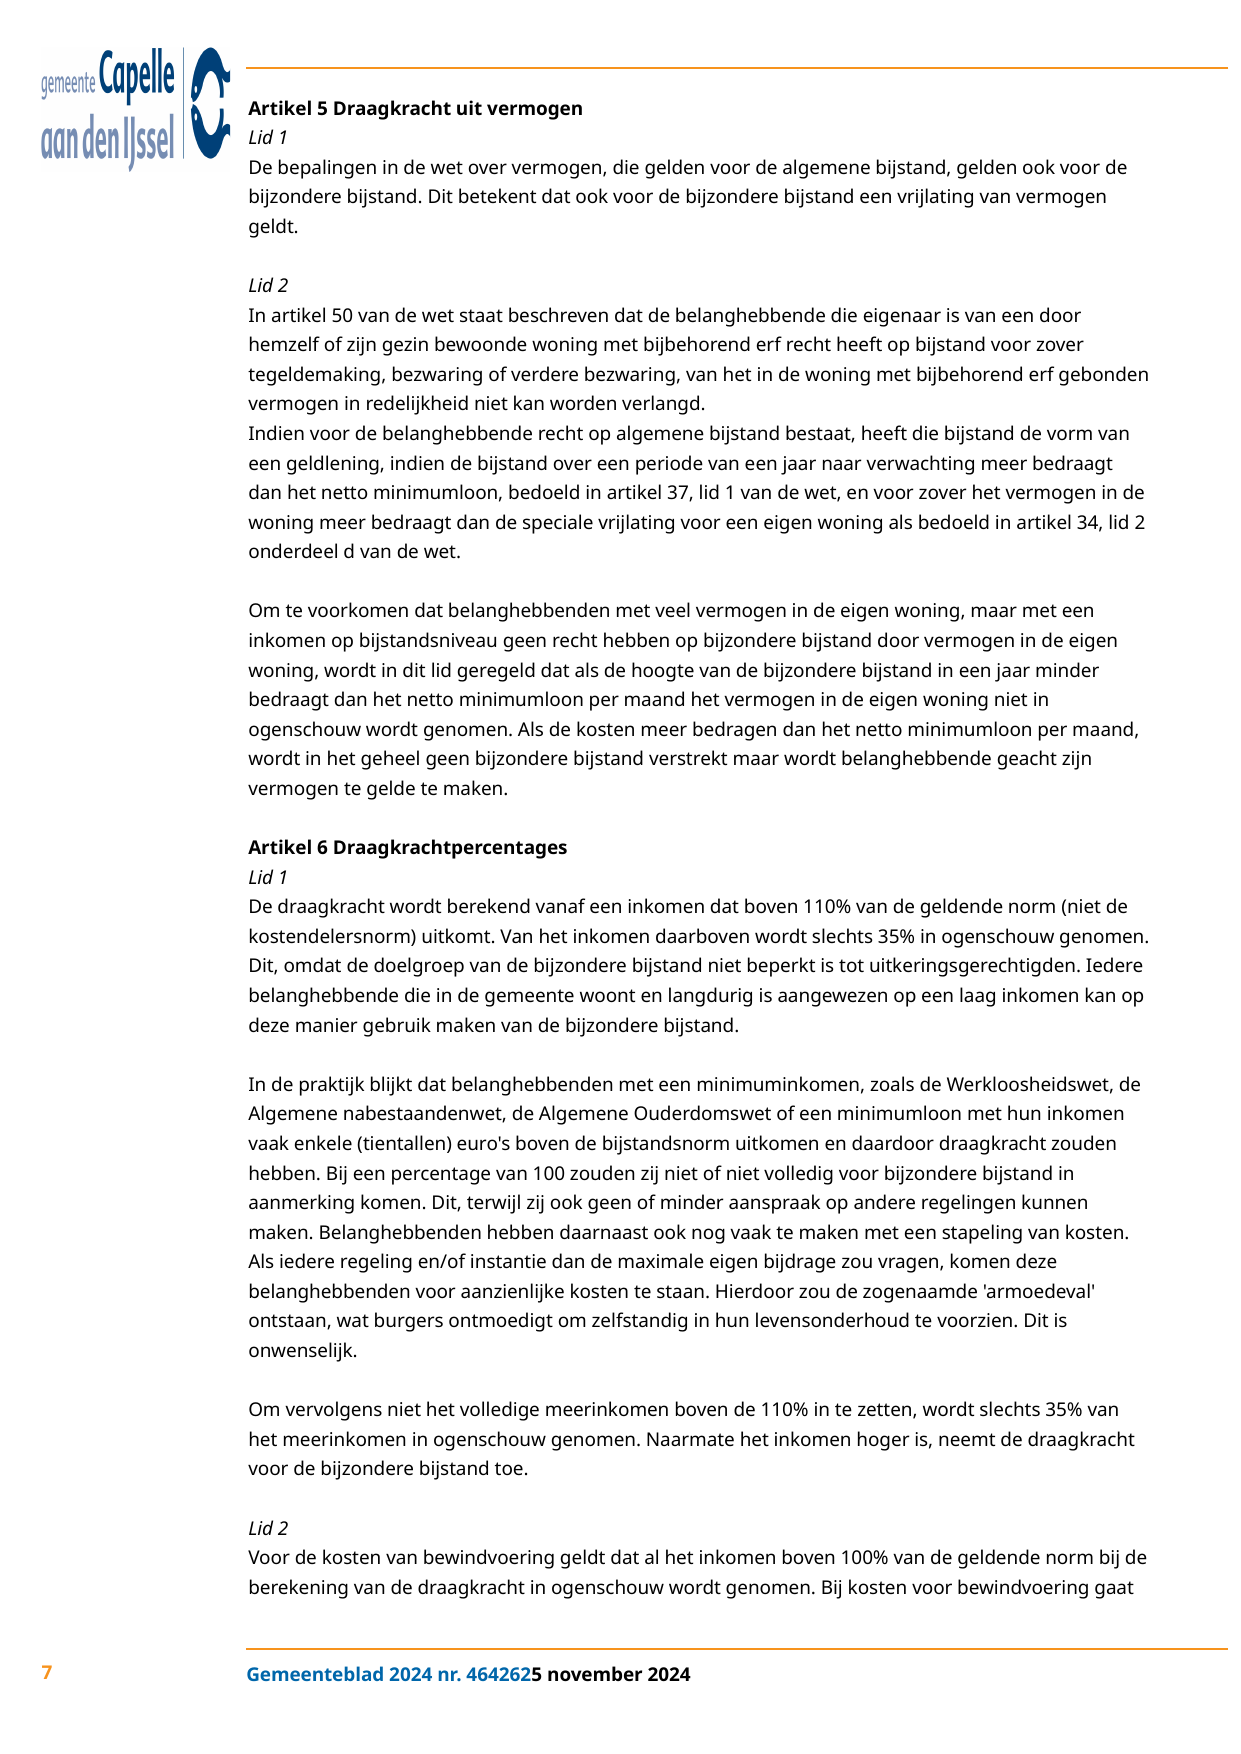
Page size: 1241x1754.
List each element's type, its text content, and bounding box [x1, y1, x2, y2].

text Artikel 6 Draagkrachtpercentages [248, 834, 1152, 860]
text Om vervolgens niet het volledige meerinkomen boven de 110% in te zetten, wordt slechts 35% van het meerinkomen in ogenschouw genomen. Naarmate het inkomen hoger is, neemt de draagkracht voor de bijzondere bijstand toe. [248, 1396, 1152, 1481]
text Lid 1 [248, 864, 1152, 890]
text Artikel 5 Draagkracht uit vermogen [248, 95, 1152, 121]
text Lid 1 [248, 124, 1152, 150]
text In artikel 50 van de wet staat beschreven dat de belanghebbende die eigenaar is van een door hemzelf of zijn gezin bewoonde woning met bijbehorend erf recht heeft op bijstand voor zover tegeldemaking, bezwaring of verdere bezwaring, van het in de woning met bijbehorend erf gebonden vermogen in redelijkheid niet kan worden verlangd. [248, 302, 1152, 416]
text Lid 2 [248, 272, 1152, 298]
text Om te voorkomen dat belanghebbenden met veel vermogen in de eigen woning, maar met een inkomen op bijstandsniveau geen recht hebben op bijzondere bijstand door vermogen in de eigen woning, wordt in dit lid geregeld dat als de hoogte van de bijzondere bijstand in een jaar minder bedraagt dan het netto minimumloon per maand het vermogen in de eigen woning niet in ogenschouw wordt genomen. Als de kosten meer bedragen dan het netto minimumloon per maand, wordt in het geheel geen bijzondere bijstand verstrekt maar wordt belanghebbende geacht zijn vermogen te gelde te maken. [248, 598, 1152, 801]
text De draagkracht wordt berekend vanaf een inkomen dat boven 110% van de geldende norm (niet de kostendelersnorm) uitkomt. Van het inkomen daarboven wordt slechts 35% in ogenschouw genomen. Dit, omdat de doelgroep van de bijzondere bijstand niet beperkt is tot uitkeringsgerechtigden. Iedere belanghebbende die in de gemeente woont en langdurig is aangewezen op een laag inkomen kan op deze manier gebruik maken van de bijzondere bijstand. [248, 893, 1152, 1038]
text Lid 2 [248, 1515, 1152, 1541]
text Voor de kosten van bewindvoering geldt dat al het inkomen boven 100% van de geldende norm bij de berekening van de draagkracht in ogenschouw wordt genomen. Bij kosten voor bewindvoering gaat [248, 1544, 1152, 1600]
text Indien voor de belanghebbende recht op algemene bijstand bestaat, heeft die bijstand de vorm van een geldlening, indien de bijstand over een periode van een jaar naar verwachting meer bedraagt dan het netto minimumloon, bedoeld in artikel 37, lid 1 van de wet, en voor zover het vermogen in de woning meer bedraagt dan de speciale vrijlating voor een eigen woning als bedoeld in artikel 34, lid 2 onderdeel d van de wet. [248, 420, 1152, 564]
text In de praktijk blijkt dat belanghebbenden met een minimuminkomen, zoals de Werkloosheidswet, de Algemene nabestaandenwet, de Algemene Ouderdomswet of een minimumloon met hun inkomen vaak enkele (tientallen) euro's boven de bijstandsnorm uitkomen en daardoor draagkracht zouden hebben. Bij een percentage van 100 zouden zij niet of niet volledig voor bijzondere bijstand in aanmerking komen. Dit, terwijl zij ook geen of minder aanspraak op andere regelingen kunnen maken. Belanghebbenden hebben daarnaast ook nog vaak te maken met een stapeling van kosten. Als iedere regeling en/of instantie dan de maximale eigen bijdrage zou vragen, komen deze belanghebbenden voor aanzienlijke kosten te staan. Hierdoor zou de zogenaamde 'armoedeval' ontstaan, wat burgers ontmoedigt om zelfstandig in hun levensonderhoud te voorzien. Dit is onwenselijk. [248, 1071, 1152, 1363]
picture [41, 47, 231, 172]
text De bepalingen in de wet over vermogen, die gelden voor de algemene bijstand, gelden ook voor de bijzondere bijstand. Dit betekent dat ook voor de bijzondere bijstand een vrijlating van vermogen geldt. [248, 154, 1152, 239]
